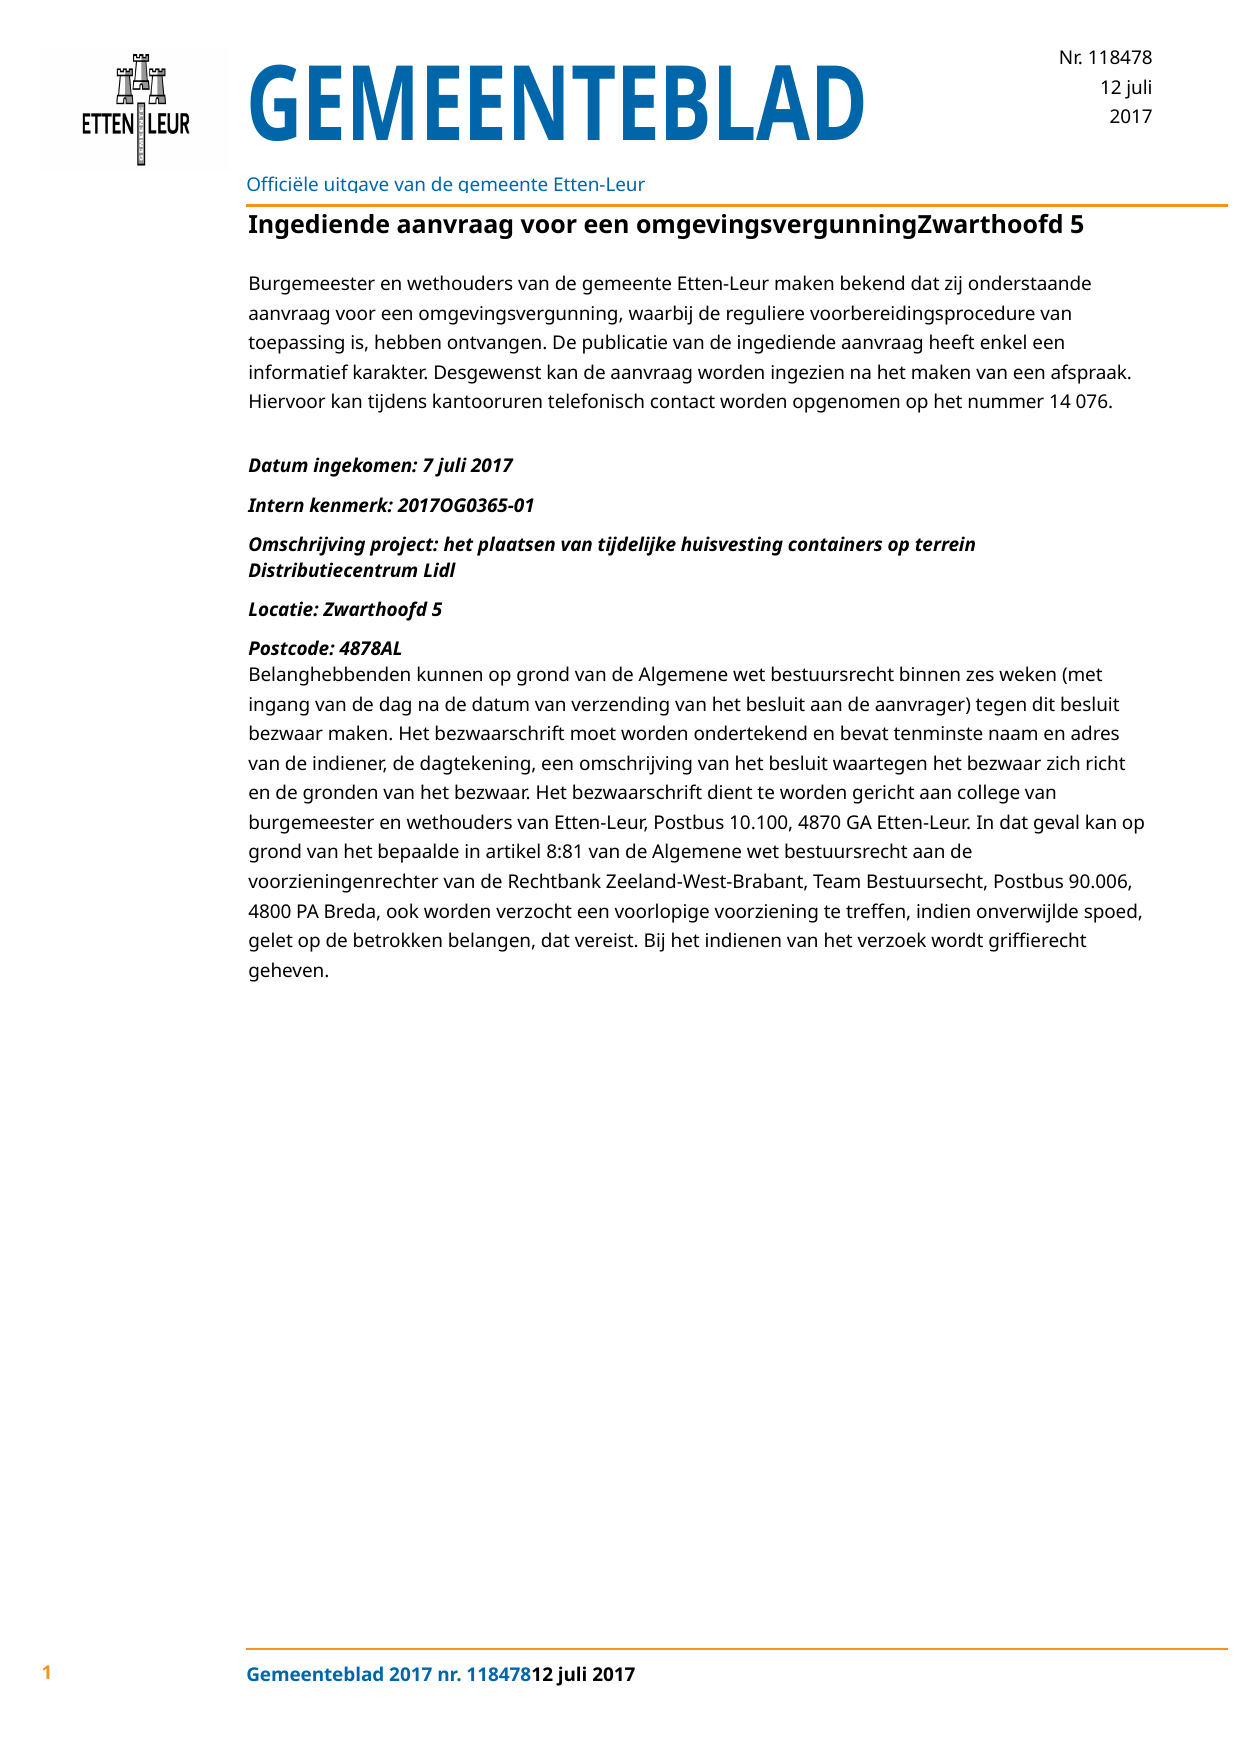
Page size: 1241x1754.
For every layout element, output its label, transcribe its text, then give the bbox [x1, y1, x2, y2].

text Burgemeester en wethouders van de gemeente Etten-Leur maken bekend dat zij onderstaande aanvraag voor een omgevingsvergunning, waarbij de reguliere voorbereidingsprocedure van toepassing is, hebben ontvangen. De publicatie van de ingediende aanvraag heeft enkel een informatief karakter. Desgewenst kan de aanvraag worden ingezien na het maken van een afspraak. Hiervoor kan tijdens kantooruren telefonisch contact worden opgenomen op het nummer 14 076. [248, 270, 1152, 414]
text Ingediende aanvraag voor een omgevingsvergunningZwarthoofd 5 [248, 207, 1152, 241]
picture [41, 47, 231, 172]
text Omschrijving project: het plaatsen van tijdelijke huisvesting containers op terrein Distributiecentrum Lidl [248, 531, 1152, 583]
text Datum ingekomen: 7 juli 2017 [248, 453, 1152, 478]
text Postcode: 4878AL [248, 635, 1152, 661]
text Belanghebbenden kunnen op grond van de Algemene wet bestuursrecht binnen zes weken (met ingang van de dag na de datum van verzending van het besluit aan de aanvrager) tegen dit besluit bezwaar maken. Het bezwaarschrift moet worden ondertekend en bevat tenminste naam en adres van de indiener, de dagtekening, een omschrijving van het besluit waartegen het bezwaar zich richt en de gronden van het bezwaar. Het bezwaarschrift dient te worden gericht aan college van burgemeester en wethouders van Etten-Leur, Postbus 10.100, 4870 GA Etten-Leur. In dat geval kan op grond van het bepaalde in artikel 8:81 van de Algemene wet bestuursrecht aan de voorzieningenrechter van de Rechtbank Zeeland-West-Brabant, Team Bestuursecht, Postbus 90.006, 4800 PA Breda, ook worden verzocht een voorlopige voorziening te treffen, indien onverwijlde spoed, gelet op de betrokken belangen, dat vereist. Bij het indienen van het verzoek wordt griffierecht geheven. [248, 661, 1152, 983]
text Locatie: Zwarthoofd 5 [248, 596, 1152, 622]
text Intern kenmerk: 2017OG0365-01 [248, 492, 1152, 518]
